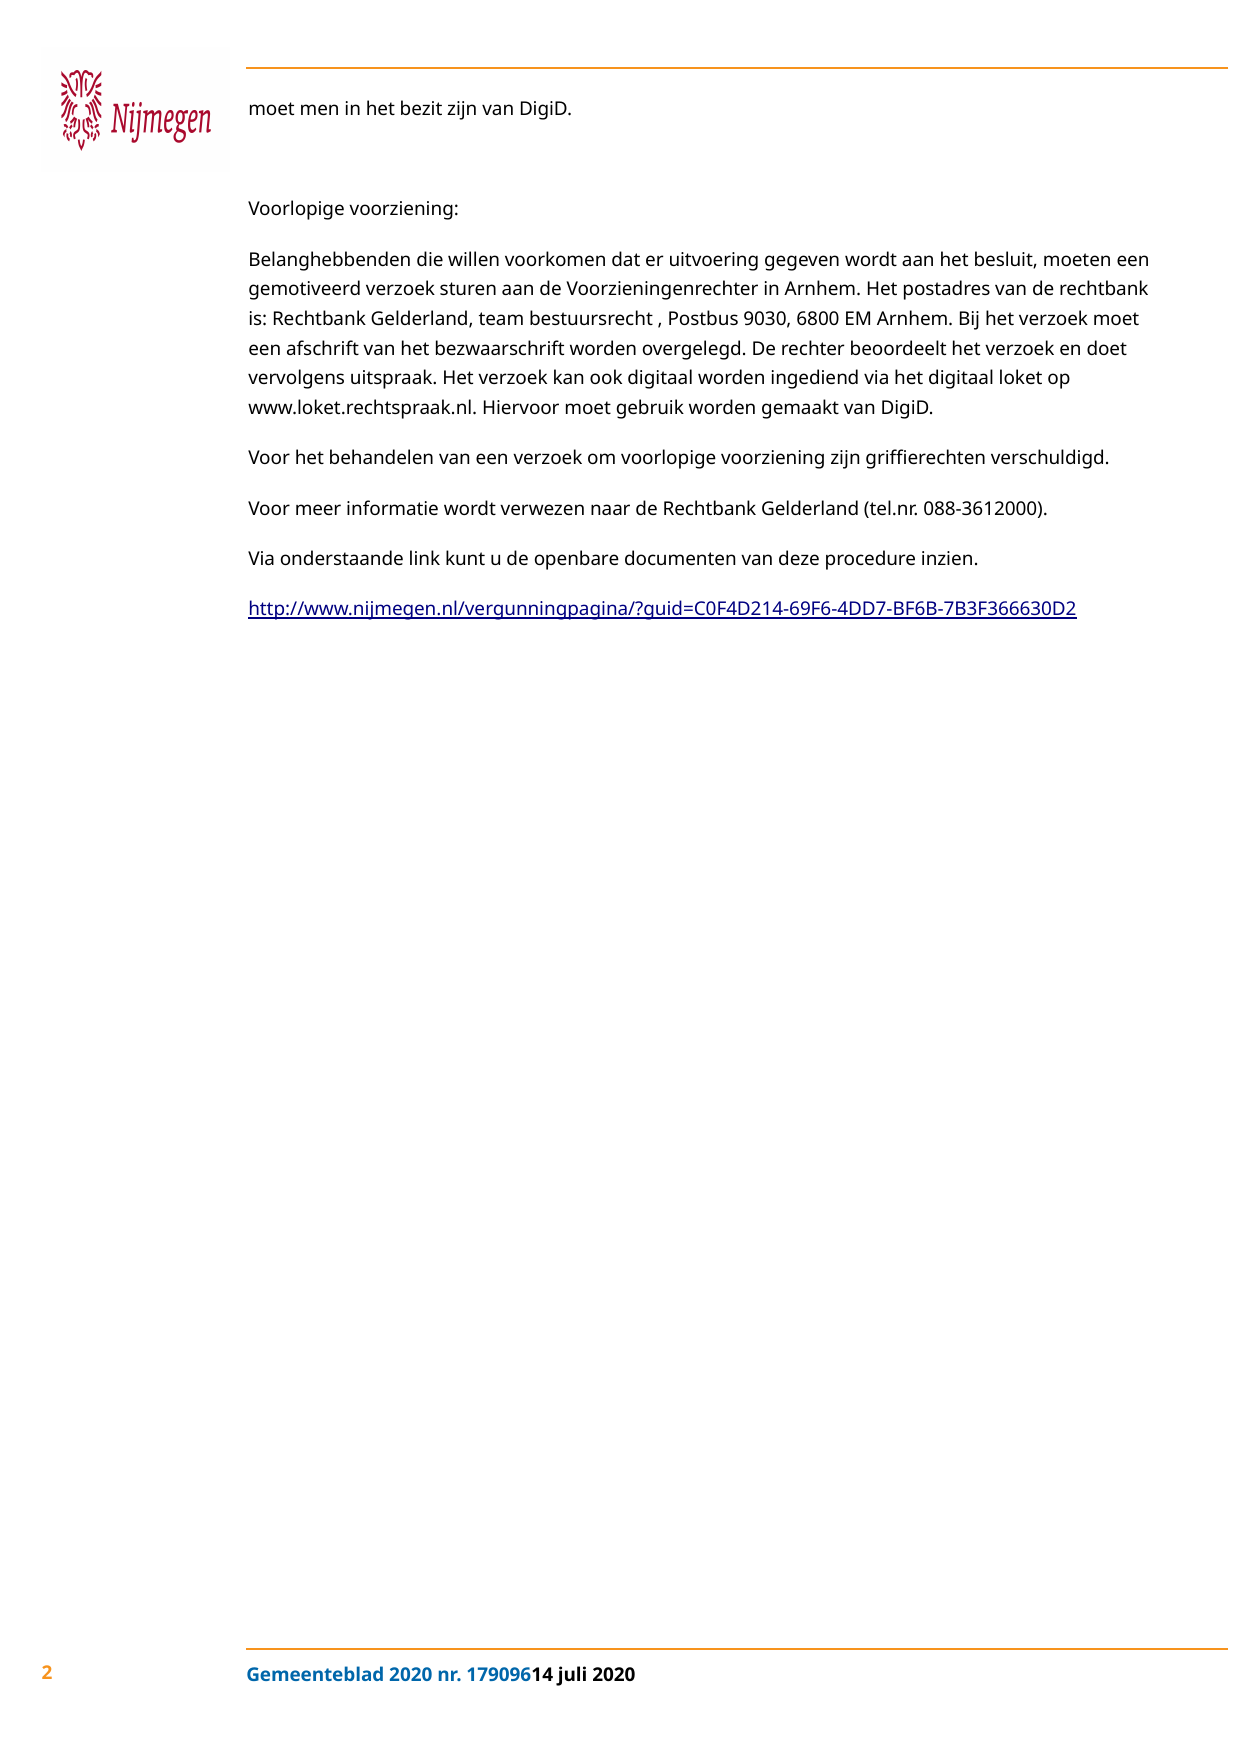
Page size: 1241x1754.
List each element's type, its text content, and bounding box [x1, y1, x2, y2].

picture [41, 47, 231, 172]
text moet men in het bezit zijn van DigiD. [248, 95, 1152, 121]
text Voor het behandelen van een verzoek om voorlopige voorziening zijn griffierechten verschuldigd. [248, 444, 1152, 470]
text Voorlopige voorziening: [248, 196, 1152, 221]
text Belanghebbenden die willen voorkomen dat er uitvoering gegeven wordt aan het besluit, moeten een gemotiveerd verzoek sturen aan de Voorzieningenrechter in Arnhem. Het postadres van de rechtbank is: Rechtbank Gelderland, team bestuursrecht , Postbus 9030, 6800 EM Arnhem. Bij het verzoek moet een afschrift van het bezwaarschrift worden overgelegd. De rechter beoordeelt het verzoek en doet vervolgens uitspraak. Het verzoek kan ook digitaal worden ingediend via het digitaal loket op www.loket.rechtspraak.nl. Hiervoor moet gebruik worden gemaakt van DigiD. [248, 246, 1152, 420]
text Via onderstaande link kunt u de openbare documenten van deze procedure inzien. [248, 545, 1152, 571]
text http://www.nijmegen.nl/vergunningpagina/?guid=C0F4D214-69F6-4DD7-BF6B-7B3F366630D2 [248, 596, 1152, 621]
text Voor meer informatie wordt verwezen naar de Rechtbank Gelderland (tel.nr. 088-3612000). [248, 495, 1152, 521]
